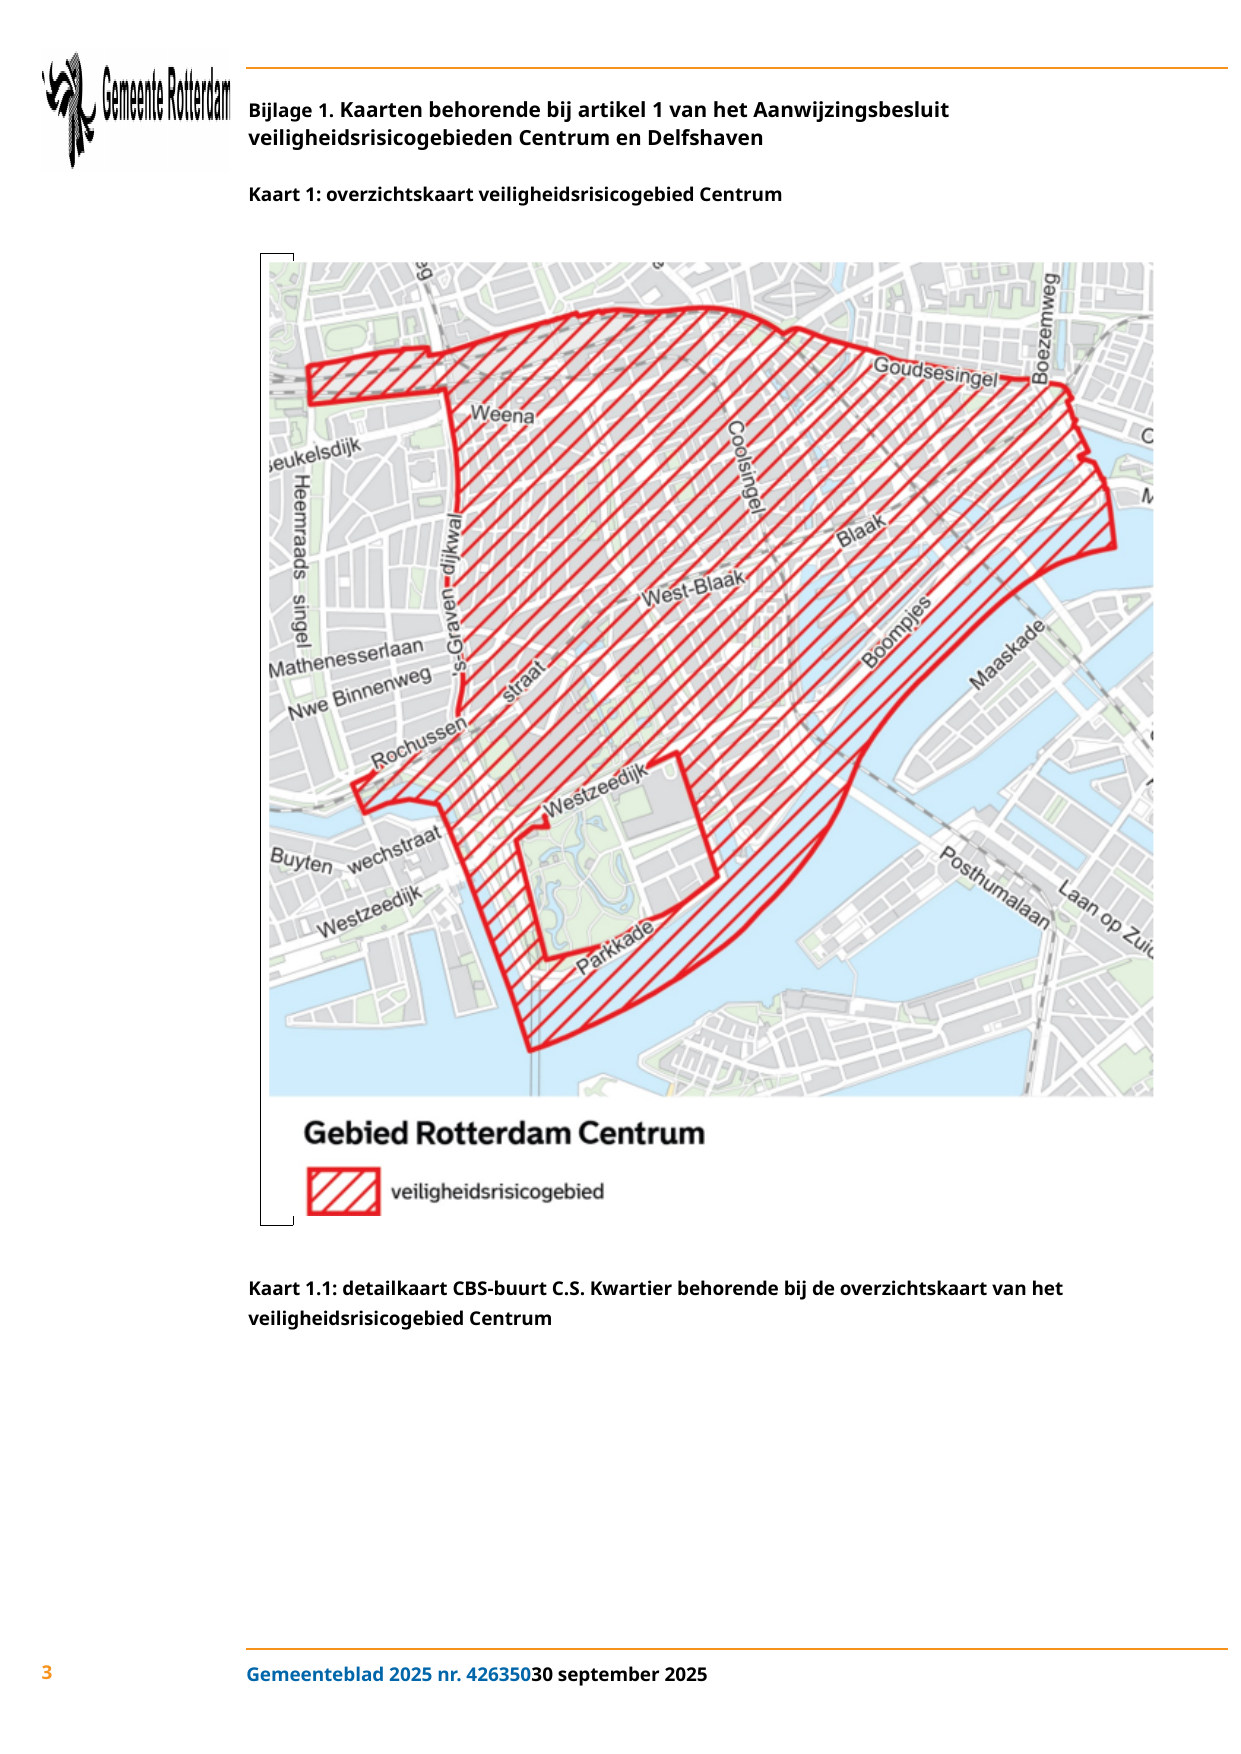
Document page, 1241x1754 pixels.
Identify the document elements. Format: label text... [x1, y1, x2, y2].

text Kaart 1: overzichtskaart veiligheidsrisicogebied Centrum [248, 181, 1152, 207]
picture [41, 47, 231, 172]
picture [268, 261, 1155, 1216]
text Kaart 1.1: detailkaart CBS-buurt C.S. Kwartier behorende bij de overzichtskaart van het veiligheidsrisicogebied Centrum [248, 1276, 1152, 1331]
text Bijlage 1. Kaarten behorende bij artikel 1 van het Aanwijzingsbesluit veiligheidsrisicogebieden Centrum en Delfshaven [248, 95, 1152, 152]
